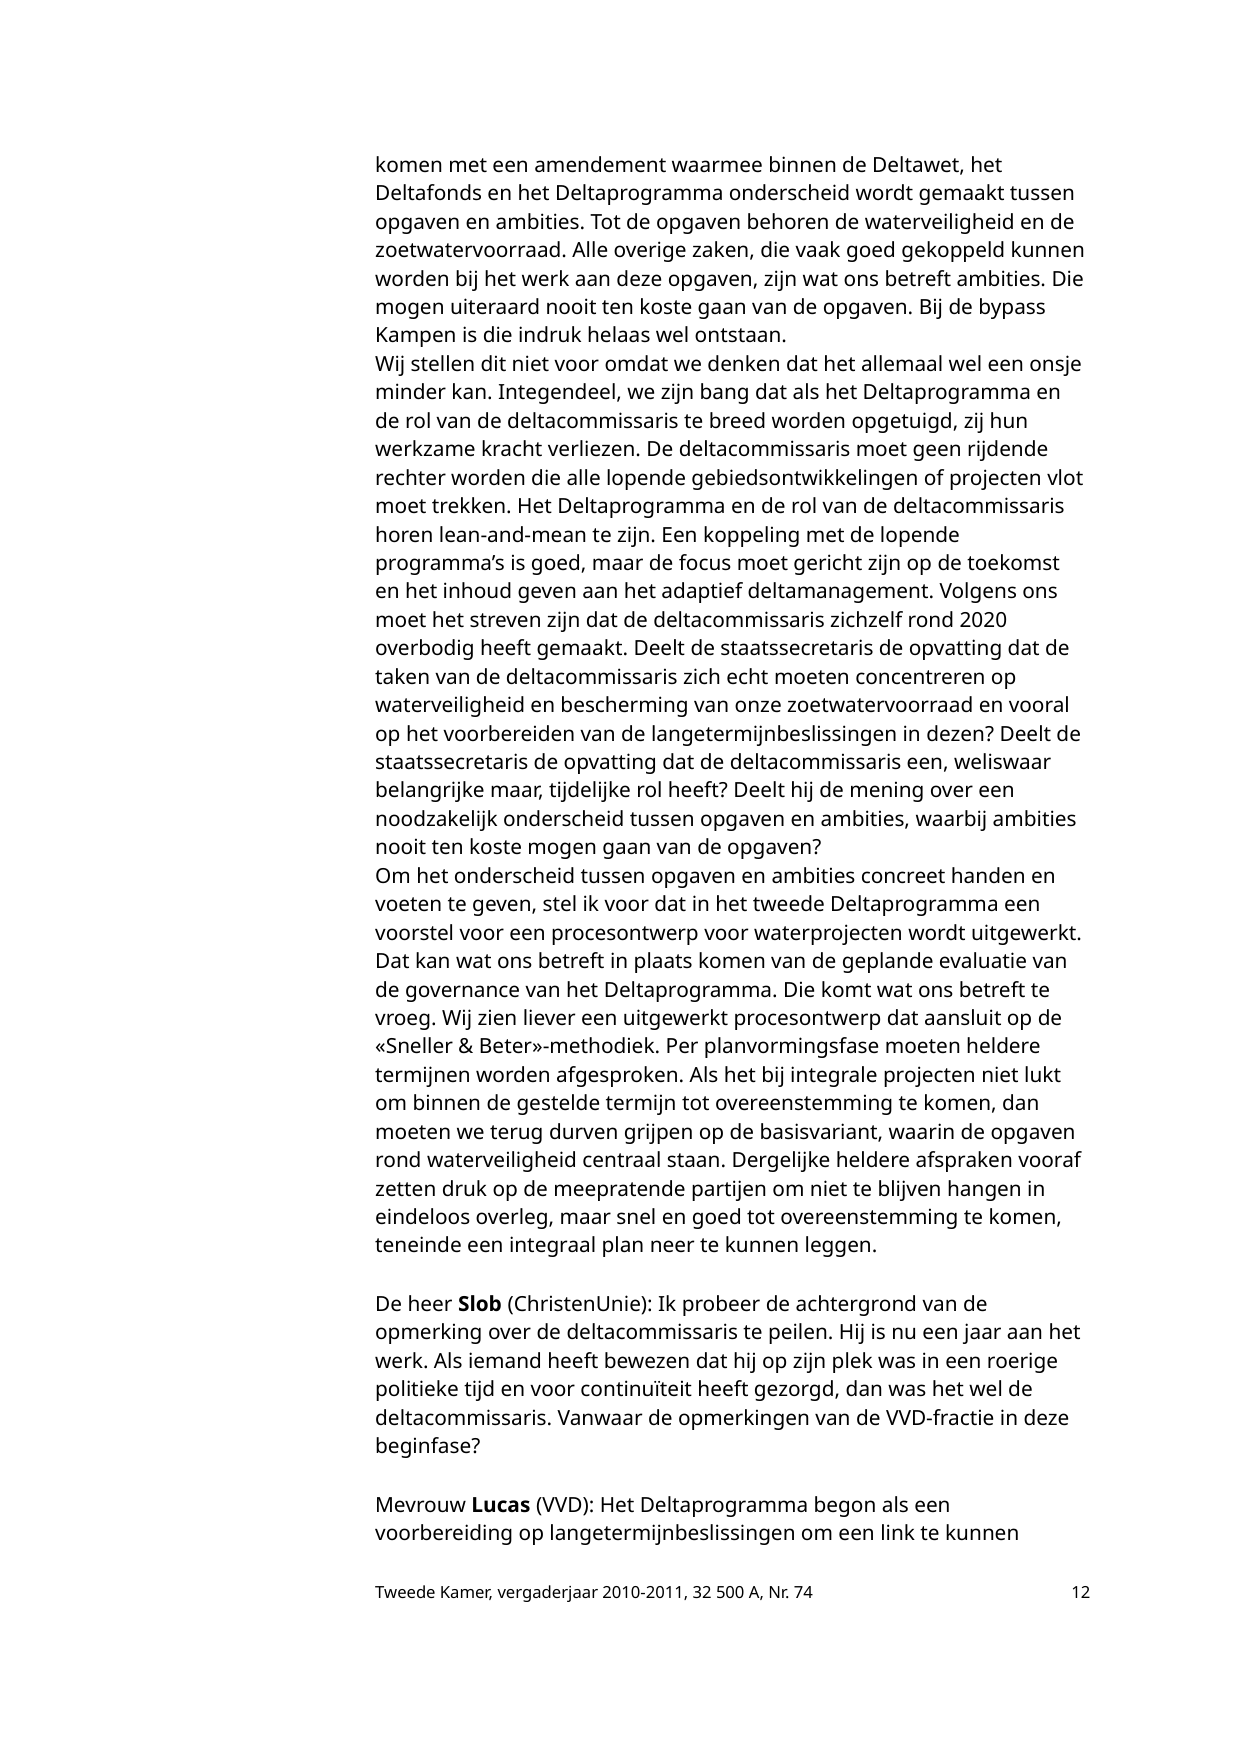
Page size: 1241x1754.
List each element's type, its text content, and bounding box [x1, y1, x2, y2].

text De heer Slob (ChristenUnie): Ik probeer de achtergrond van de opmerking over de deltacommissaris te peilen. Hij is nu een jaar aan het werk. Als iemand heeft bewezen dat hij op zijn plek was in een roerige politieke tijd en voor continuïteit heeft gezorgd, dan was het wel de deltacommissaris. Vanwaar de opmerkingen van de VVD-fractie in deze beginfase? [375, 1289, 1090, 1460]
text Om het onderscheid tussen opgaven en ambities concreet handen en voeten te geven, stel ik voor dat in het tweede Deltaprogramma een voorstel voor een procesontwerp voor waterprojecten wordt uitgewerkt. Dat kan wat ons betreft in plaats komen van de geplande evaluatie van de governance van het Deltaprogramma. Die komt wat ons betreft te vroeg. Wij zien liever een uitgewerkt procesontwerp dat aansluit op de «Sneller & Beter»-methodiek. Per planvormingsfase moeten heldere termijnen worden afgesproken. Als het bij integrale projecten niet lukt om binnen de gestelde termijn tot overeenstemming te komen, dan moeten we terug durven grijpen op de basisvariant, waarin de opgaven rond waterveiligheid centraal staan. Dergelijke heldere afspraken vooraf zetten druk op de meepratende partijen om niet te blijven hangen in eindeloos overleg, maar snel en goed tot overeenstemming te komen, teneinde een integraal plan neer te kunnen leggen. [375, 861, 1090, 1259]
text Wij stellen dit niet voor omdat we denken dat het allemaal wel een onsje minder kan. Integendeel, we zijn bang dat als het Deltaprogramma en de rol van de deltacommissaris te breed worden opgetuigd, zij hun werkzame kracht verliezen. De deltacommissaris moet geen rijdende rechter worden die alle lopende gebiedsontwikkelingen of projecten vlot moet trekken. Het Deltaprogramma en de rol van de deltacommissaris horen lean-and-mean te zijn. Een koppeling met de lopende programma’s is goed, maar de focus moet gericht zijn op de toekomst en het inhoud geven aan het adaptief deltamanagement. Volgens ons moet het streven zijn dat de deltacommissaris zichzelf rond 2020 overbodig heeft gemaakt. Deelt de staatssecretaris de opvatting dat de taken van de deltacommissaris zich echt moeten concentreren op waterveiligheid en bescherming van onze zoetwatervoorraad en vooral op het voorbereiden van de langetermijnbeslissingen in dezen? Deelt de staatssecretaris de opvatting dat de deltacommissaris een, weliswaar belangrijke maar, tijdelijke rol heeft? Deelt hij de mening over een noodzakelijk onderscheid tussen opgaven en ambities, waarbij ambities nooit ten koste mogen gaan van de opgaven? [375, 349, 1090, 861]
text komen met een amendement waarmee binnen de Deltawet, het Deltafonds en het Deltaprogramma onderscheid wordt gemaakt tussen opgaven en ambities. Tot de opgaven behoren de waterveiligheid en de zoetwatervoorraad. Alle overige zaken, die vaak goed gekoppeld kunnen worden bij het werk aan deze opgaven, zijn wat ons betreft ambities. Die mogen uiteraard nooit ten koste gaan van de opgaven. Bij de bypass Kampen is die indruk helaas wel ontstaan. [375, 150, 1090, 349]
text Mevrouw Lucas (VVD): Het Deltaprogramma begon als een voorbereiding op langetermijnbeslissingen om een link te kunnen [375, 1490, 1090, 1547]
